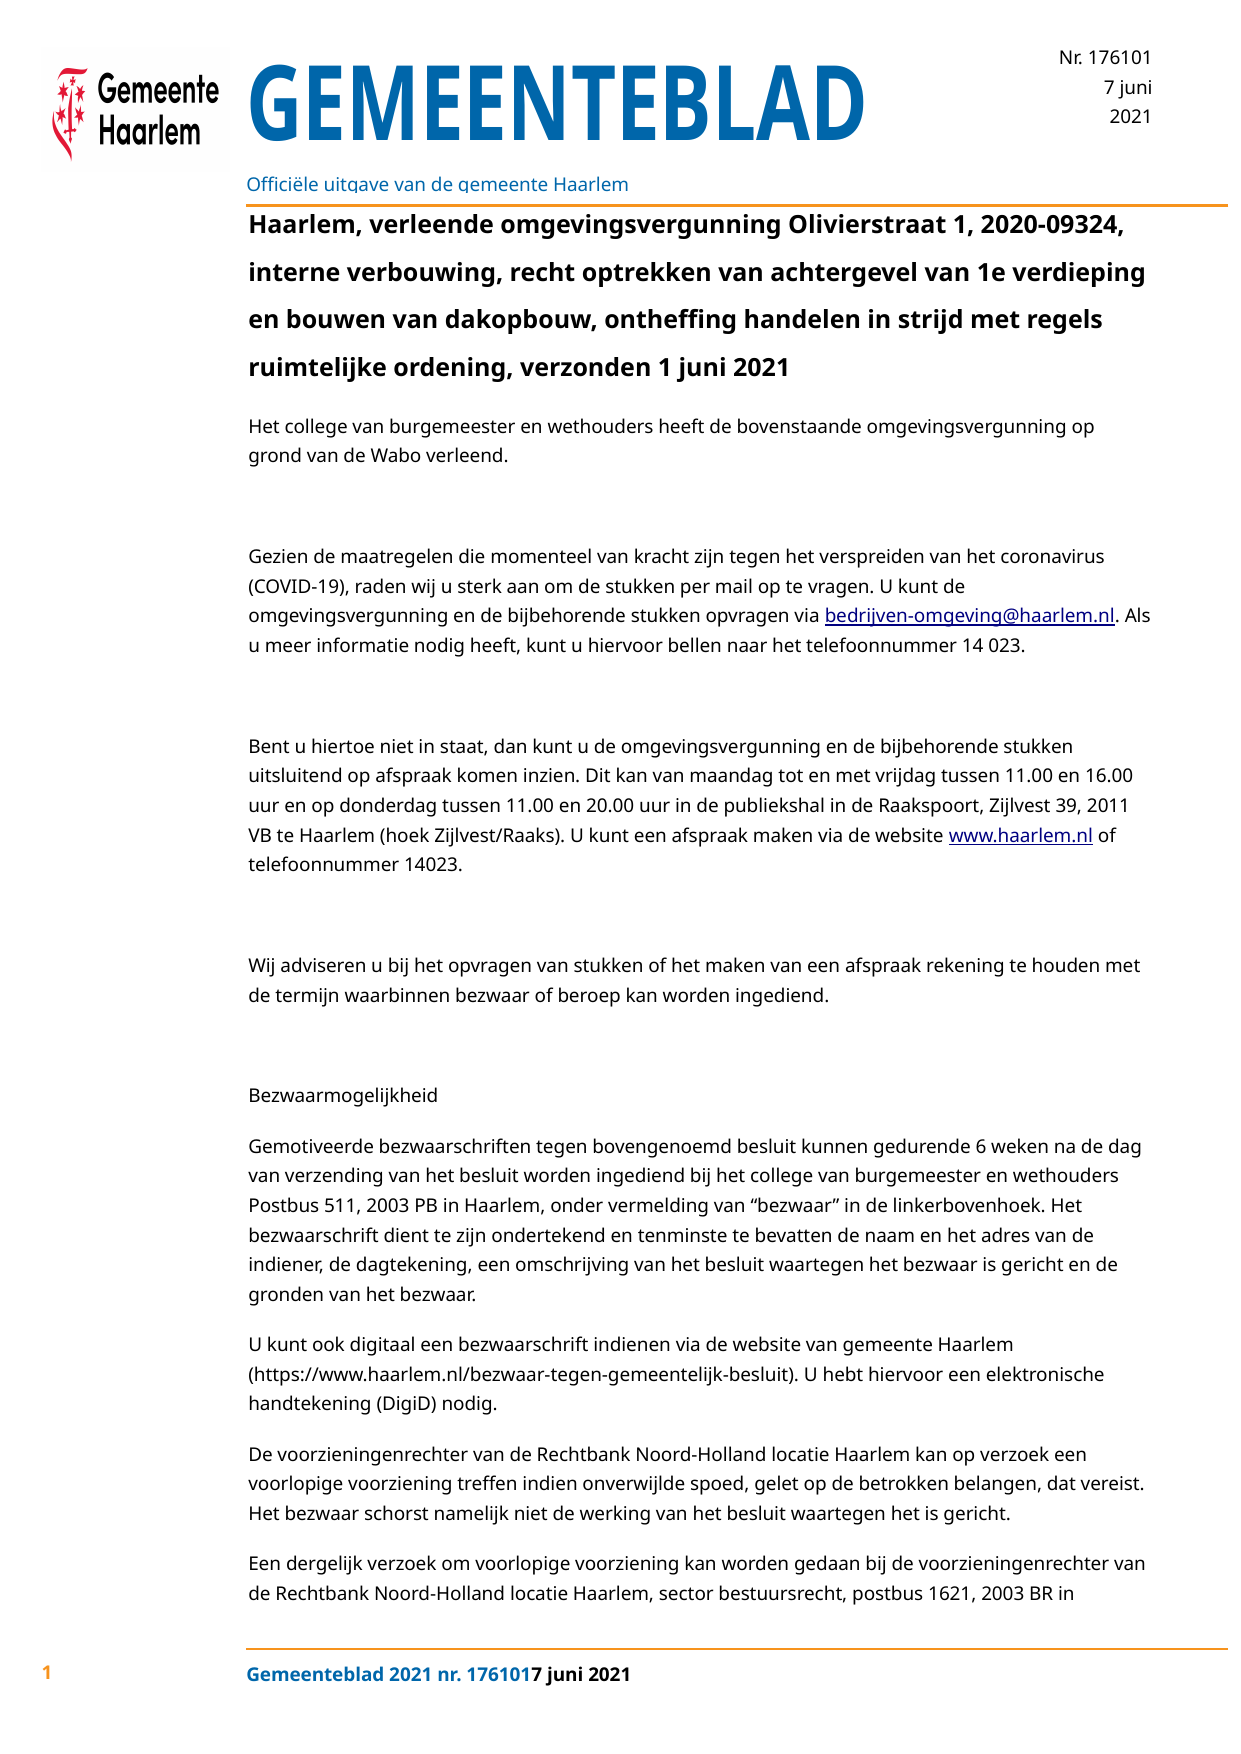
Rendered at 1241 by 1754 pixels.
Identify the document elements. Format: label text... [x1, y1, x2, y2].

text Gemotiveerde bezwaarschriften tegen bovengenoemd besluit kunnen gedurende 6 weken na de dag van verzending van het besluit worden ingediend bij het college van burgemeester en wethouders Postbus 511, 2003 PB in Haarlem, onder vermelding van “bezwaar” in de linkerbovenhoek. Het bezwaarschrift dient te zijn ondertekend en tenminste te bevatten de naam en het adres van de indiener, de dagtekening, een omschrijving van het besluit waartegen het bezwaar is gericht en de gronden van het bezwaar. [248, 1133, 1152, 1307]
text Gezien de maatregelen die momenteel van kracht zijn tegen het verspreiden van het coronavirus (COVID-19), raden wij u sterk aan om de stukken per mail op te vragen. U kunt de omgevingsvergunning en de bijbehorende stukken opvragen via bedrijven-omgeving@haarlem.nl. Als u meer informatie nodig heeft, kunt u hiervoor bellen naar het telefoonnummer 14 023. [248, 543, 1152, 658]
text U kunt ook digitaal een bezwaarschrift indienen via de website van gemeente Haarlem (https://www.haarlem.nl/bezwaar-tegen-gemeentelijk-besluit). U hebt hiervoor een elektronische handtekening (DigiD) nodig. [248, 1331, 1152, 1416]
picture [41, 47, 231, 172]
text Bezwaarmogelijkheid [248, 1083, 1152, 1108]
text Haarlem, verleende omgevingsvergunning Olivierstraat 1, 2020-09324, interne verbouwing, recht optrekken van achtergevel van 1e verdieping en bouwen van dakopbouw, ontheffing handelen in strijd met regels ruimtelijke ordening, verzonden 1 juni 2021 [248, 207, 1152, 384]
text Wij adviseren u bij het opvragen van stukken of het maken van een afspraak rekening te houden met de termijn waarbinnen bezwaar of beroep kan worden ingediend. [248, 952, 1152, 1008]
text Het college van burgemeester en wethouders heeft de bovenstaande omgevingsvergunning op grond van de Wabo verleend. [248, 413, 1152, 468]
text De voorzieningenrechter van de Rechtbank Noord-Holland locatie Haarlem kan op verzoek een voorlopige voorziening treffen indien onverwijlde spoed, gelet op de betrokken belangen, dat vereist. Het bezwaar schorst namelijk niet de werking van het besluit waartegen het is gericht. [248, 1441, 1152, 1526]
text Een dergelijk verzoek om voorlopige voorziening kan worden gedaan bij de voorzieningenrechter van de Rechtbank Noord-Holland locatie Haarlem, sector bestuursrecht, postbus 1621, 2003 BR in [248, 1551, 1152, 1606]
text Bent u hiertoe niet in staat, dan kunt u de omgevingsvergunning en de bijbehorende stukken uitsluitend op afspraak komen inzien. Dit kan van maandag tot en met vrijdag tussen 11.00 en 16.00 uur en op donderdag tussen 11.00 en 20.00 uur in de publiekshal in de Raakspoort, Zijlvest 39, 2011 VB te Haarlem (hoek Zijlvest/Raaks). U kunt een afspraak maken via de website www.haarlem.nl of telefoonnummer 14023. [248, 733, 1152, 877]
